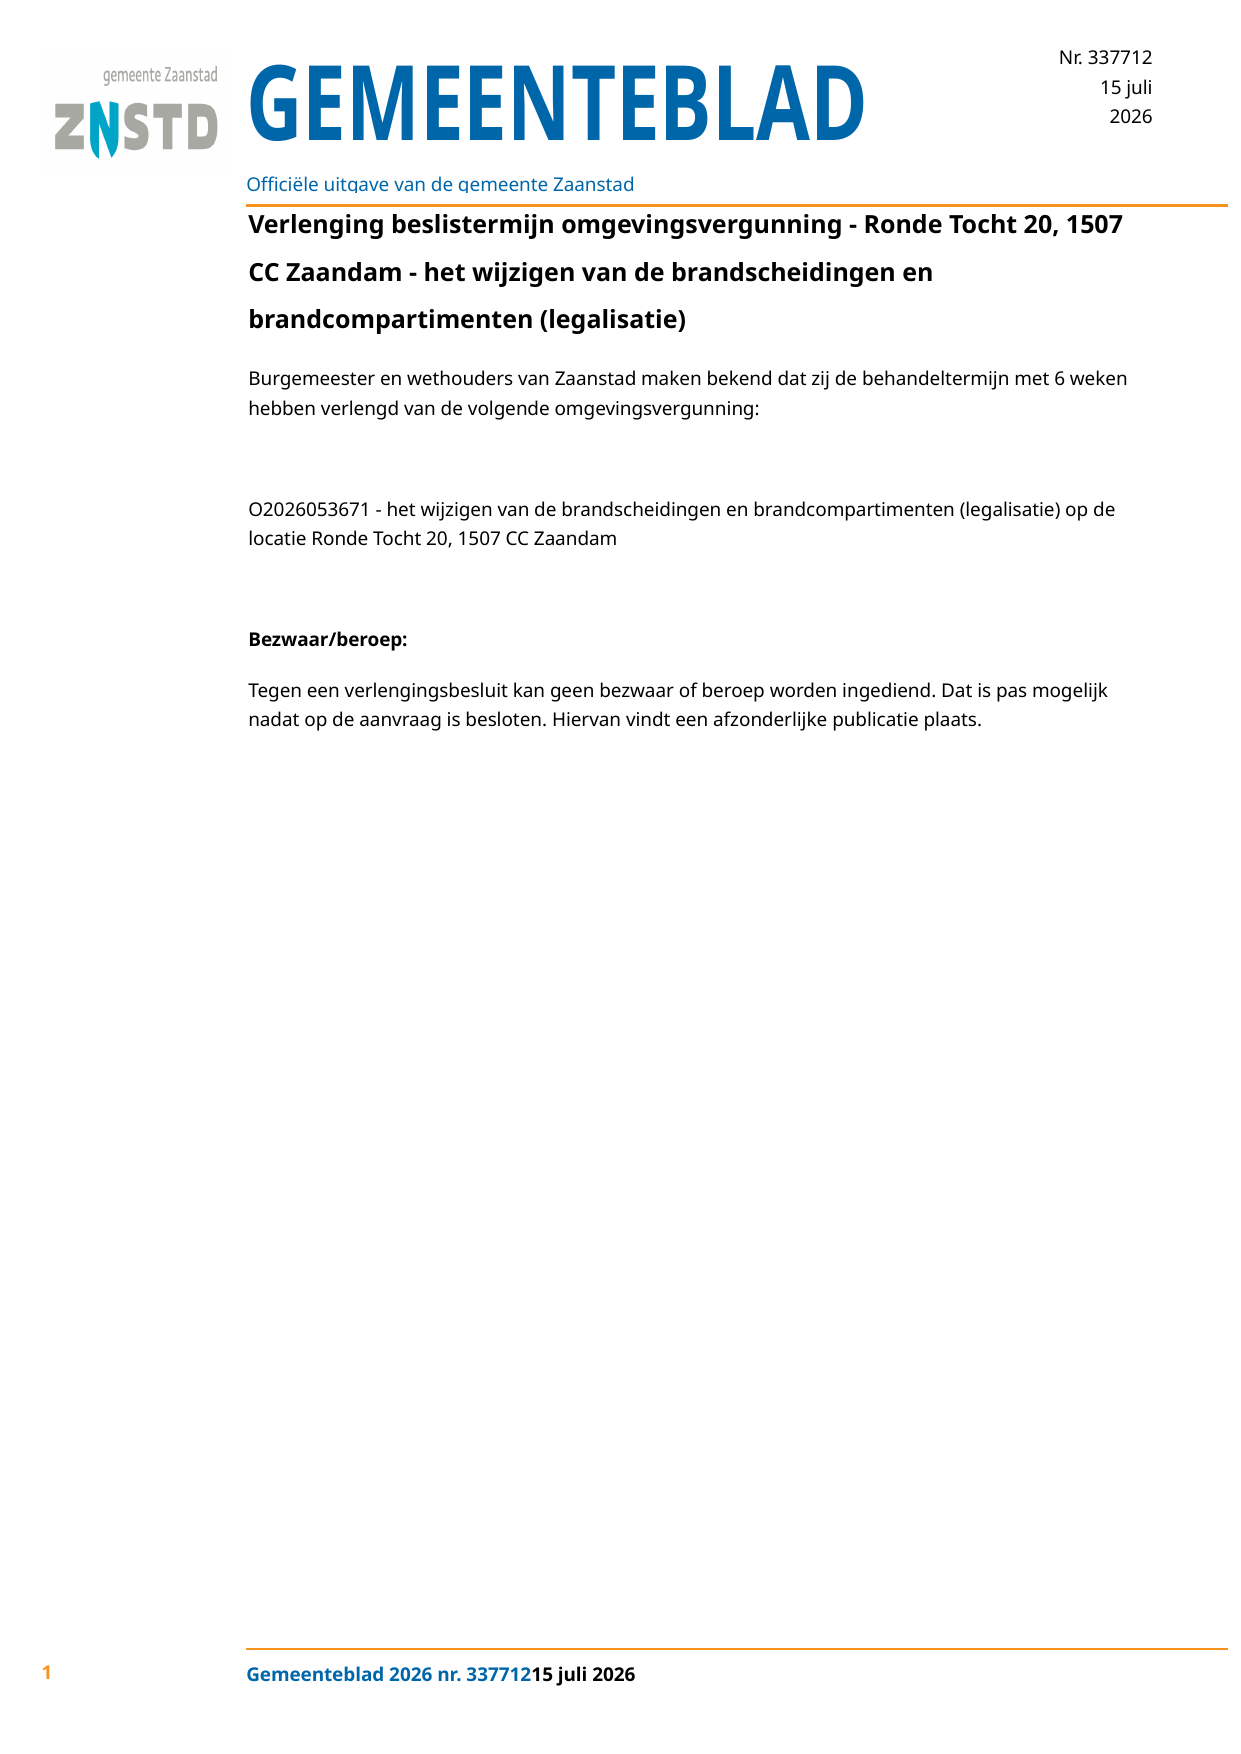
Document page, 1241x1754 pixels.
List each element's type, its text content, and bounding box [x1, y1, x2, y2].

text Tegen een verlengingsbesluit kan geen bezwaar of beroep worden ingediend. Dat is pas mogelijk nadat op de aanvraag is besloten. Hiervan vindt een afzonderlijke publicatie plaats. [248, 677, 1152, 732]
text O2026053671 - het wijzigen van de brandscheidingen en brandcompartimenten (legalisatie) op de locatie Ronde Tocht 20, 1507 CC Zaandam [248, 496, 1152, 551]
text Burgemeester en wethouders van Zaanstad maken bekend dat zij de behandeltermijn met 6 weken hebben verlengd van de volgende omgevingsvergunning: [248, 366, 1152, 421]
text Verlenging beslistermijn omgevingsvergunning - Ronde Tocht 20, 1507 CC Zaandam - het wijzigen van de brandscheidingen en brandcompartimenten (legalisatie) [248, 207, 1152, 336]
picture [41, 47, 231, 172]
text Bezwaar/beroep: [248, 626, 1152, 652]
